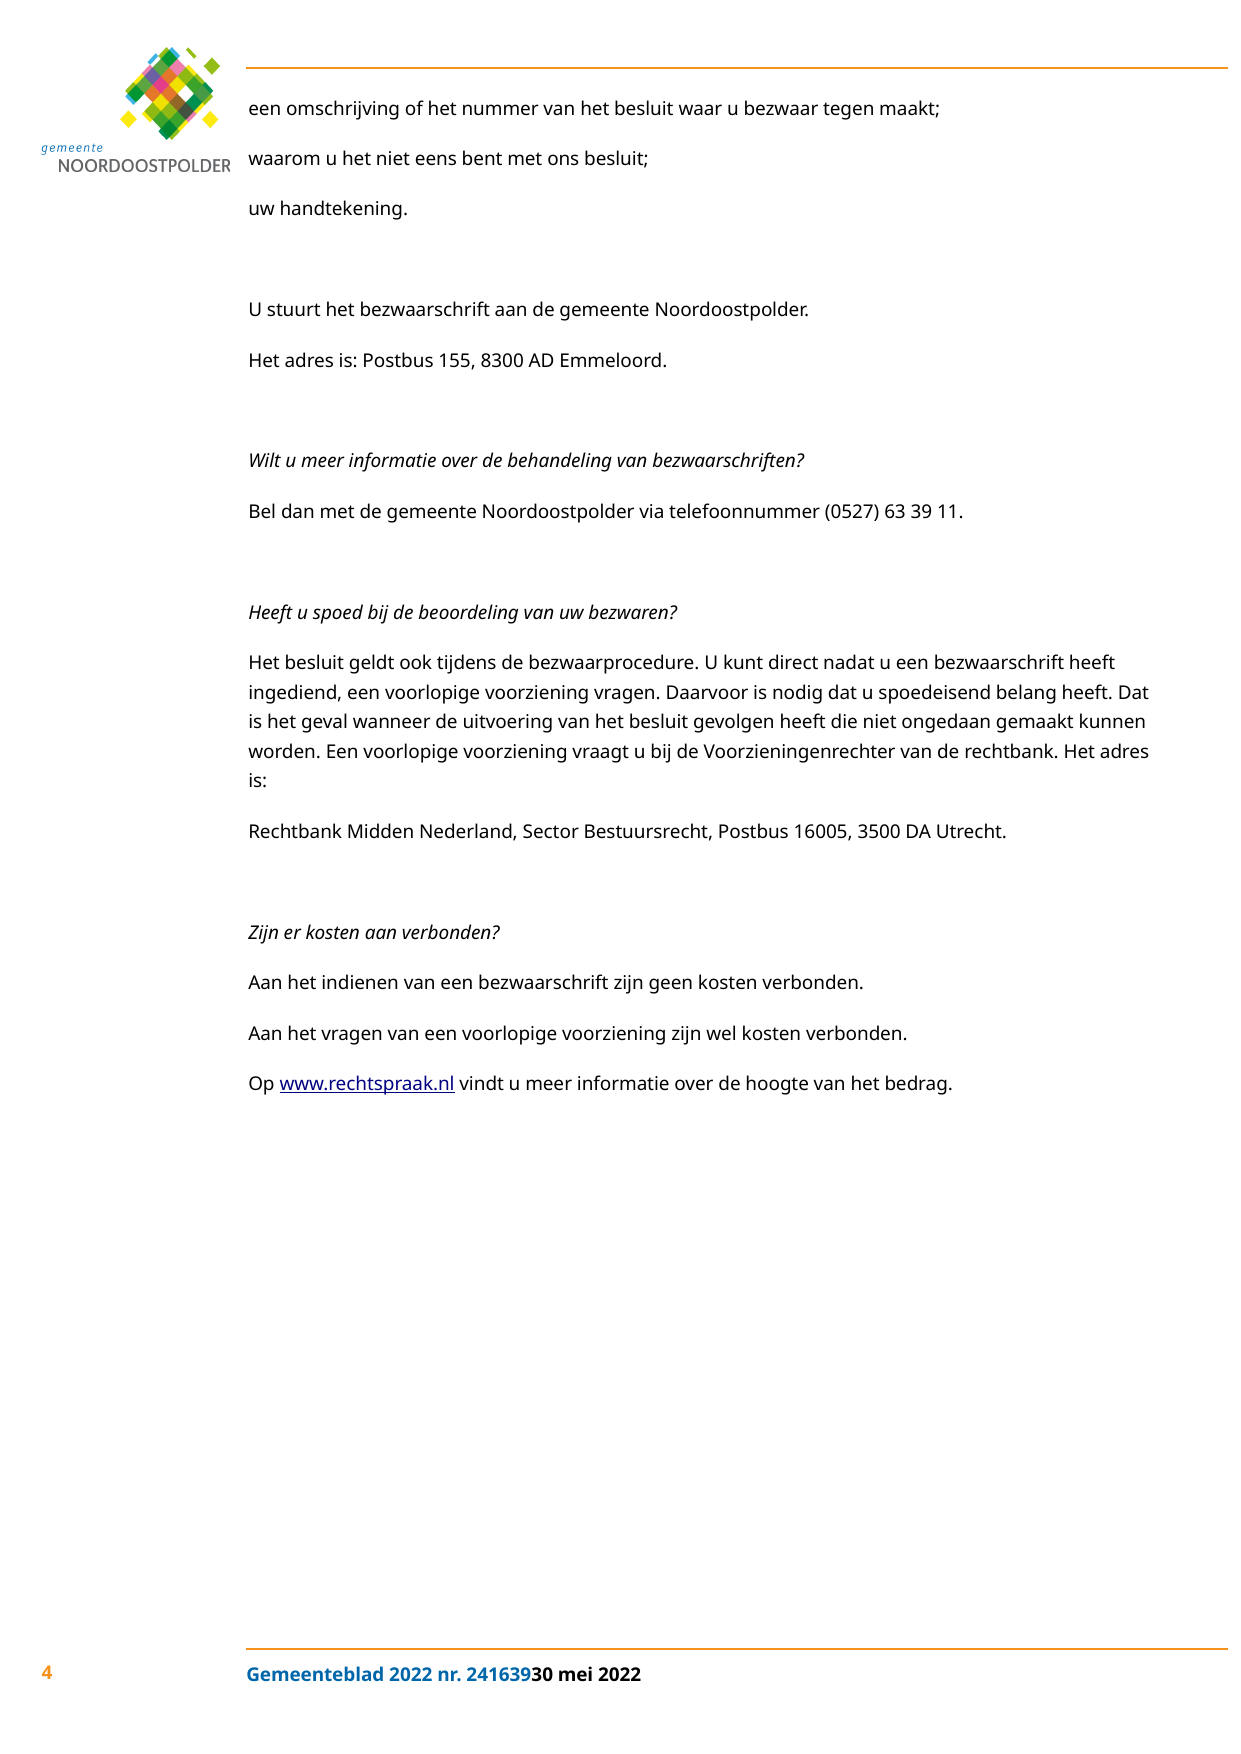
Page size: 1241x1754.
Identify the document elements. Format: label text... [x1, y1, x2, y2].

text Zijn er kosten aan verbonden? [248, 919, 1152, 945]
text uw handtekening. [248, 196, 1152, 221]
text Rechtbank Midden Nederland, Sector Bestuursrecht, Postbus 16005, 3500 DA Utrecht. [248, 818, 1152, 844]
text waarom u het niet eens bent met ons besluit; [248, 145, 1152, 171]
text Het besluit geldt ook tijdens de bezwaarprocedure. U kunt direct nadat u een bezwaarschrift heeft ingediend, een voorlopige voorziening vragen. Daarvoor is nodig dat u spoedeisend belang heeft. Dat is het geval wanneer de uitvoering van het besluit gevolgen heeft die niet ongedaan gemaakt kunnen worden. Een voorlopige voorziening vraagt u bij de Voorzieningenrechter van de rechtbank. Het adres is: [248, 649, 1152, 793]
text Heeft u spoed bij de beoordeling van uw bezwaren? [248, 599, 1152, 625]
text Het adres is: Postbus 155, 8300 AD Emmeloord. [248, 347, 1152, 373]
text Aan het vragen van een voorlopige voorziening zijn wel kosten verbonden. [248, 1020, 1152, 1046]
text Wilt u meer informatie over de behandeling van bezwaarschriften? [248, 448, 1152, 473]
text U stuurt het bezwaarschrift aan de gemeente Noordoostpolder. [248, 296, 1152, 322]
text een omschrijving of het nummer van het besluit waar u bezwaar tegen maakt; [248, 95, 1152, 121]
picture [41, 47, 231, 172]
text Aan het indienen van een bezwaarschrift zijn geen kosten verbonden. [248, 969, 1152, 995]
text Bel dan met de gemeente Noordoostpolder via telefoonnummer (0527) 63 39 11. [248, 498, 1152, 524]
text Op www.rechtspraak.nl vindt u meer informatie over de hoogte van het bedrag. [248, 1070, 1152, 1096]
